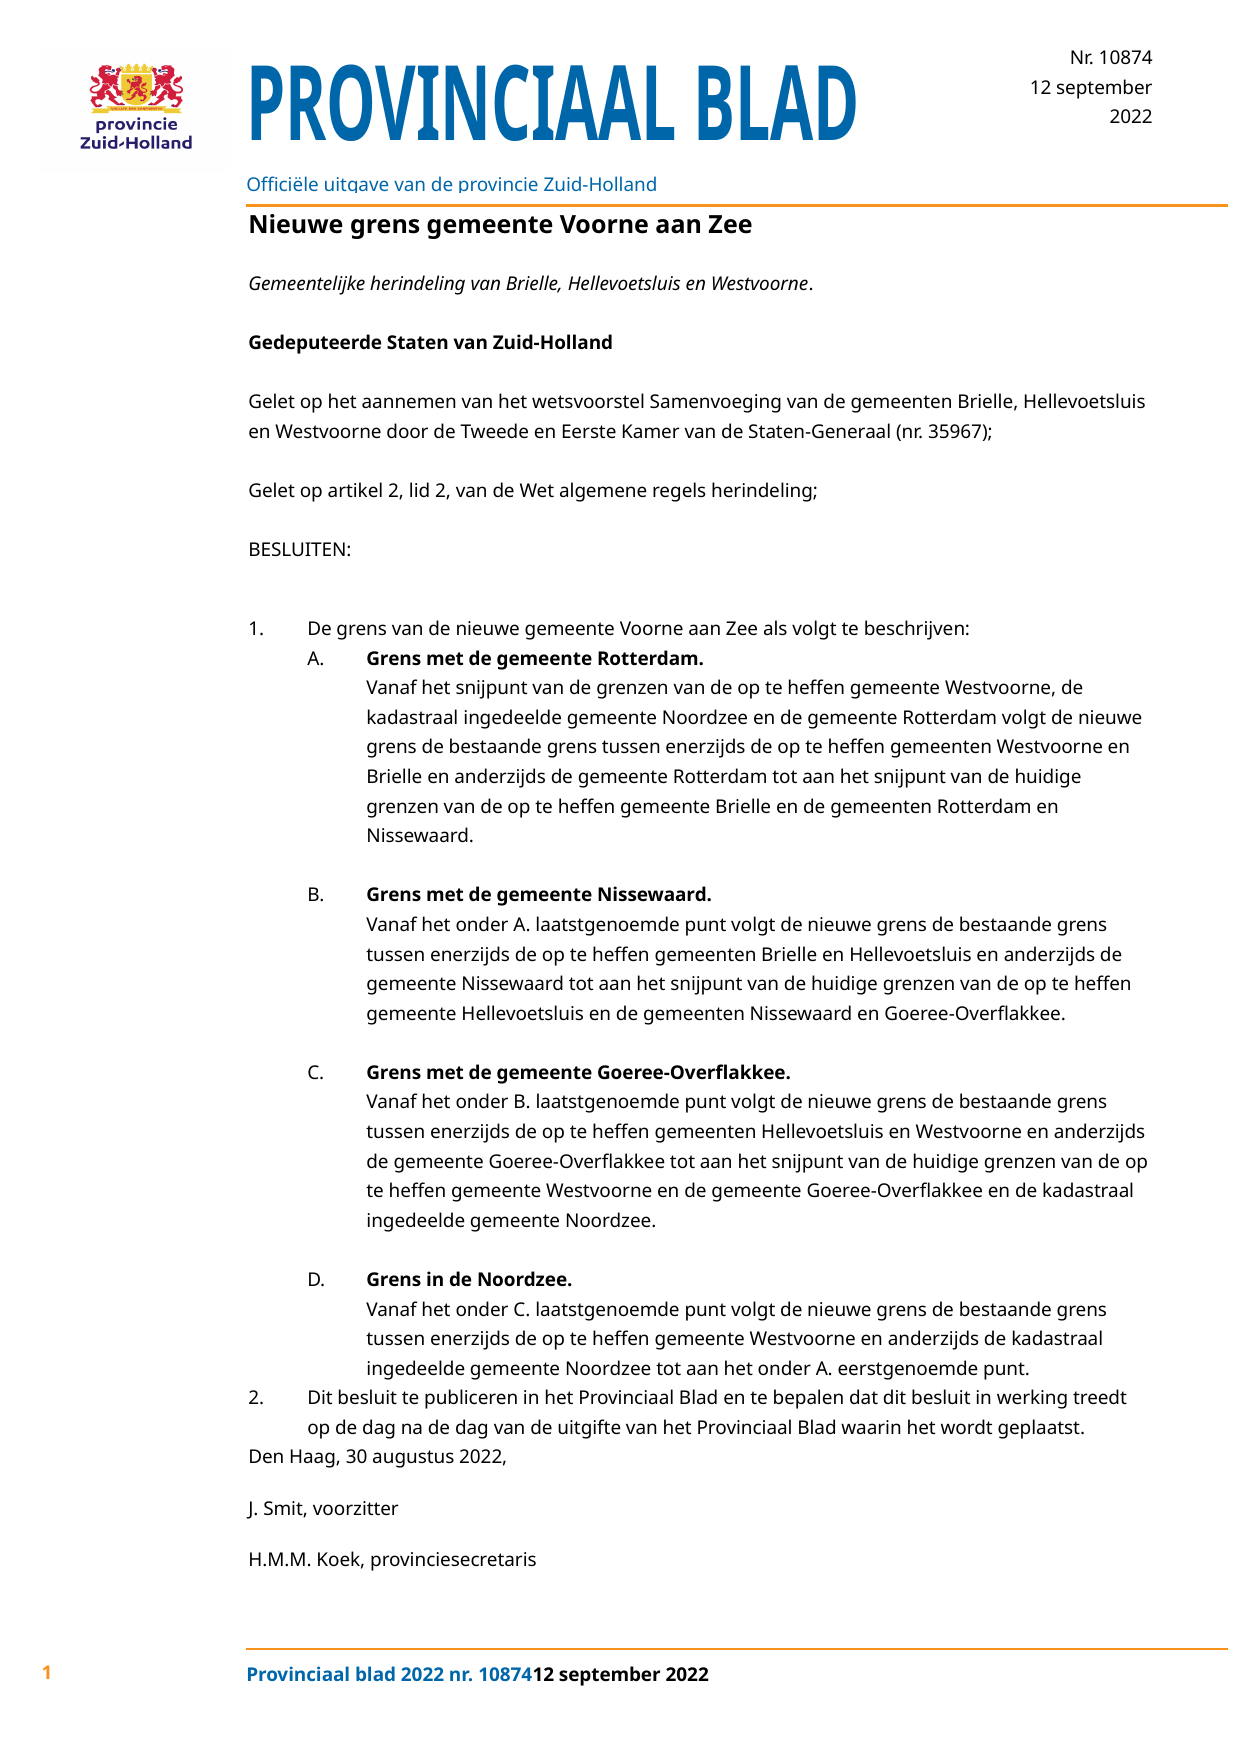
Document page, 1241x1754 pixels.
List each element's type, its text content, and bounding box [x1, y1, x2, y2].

text Den Haag, 30 augustus 2022, [248, 1444, 1152, 1469]
text J. Smit, voorzitter [248, 1495, 1152, 1521]
text Gedeputeerde Staten van Zuid-Holland [248, 329, 1152, 355]
text Gelet op het aannemen van het wetsvoorstel Samenvoeging van de gemeenten Brielle, Hellevoetsluis en Westvoorne door de Tweede en Eerste Kamer van de Staten-Generaal (nr. 35967); [248, 389, 1152, 444]
list De grens van de nieuwe gemeente Voorne aan Zee als volgt te beschrijven: [248, 615, 1152, 641]
list Grens met de gemeente Nissewaard. [307, 882, 1152, 907]
list Vanaf het onder A. laatstgenoemde punt volgt de nieuwe grens de bestaande grens tussen enerzijds de op te heffen gemeenten Brielle en Hellevoetsluis en anderzijds de gemeente Nissewaard tot aan het snijpunt van de huidige grenzen van de op te heffen gemeente Hellevoetsluis en de gemeenten Nissewaard en Goeree-Overflakkee. [307, 911, 1152, 1026]
text Gelet op artikel 2, lid 2, van de Wet algemene regels herindeling; [248, 477, 1152, 503]
list Vanaf het snijpunt van de grenzen van de op te heffen gemeente Westvoorne, de kadastraal ingedeelde gemeente Noordzee en de gemeente Rotterdam volgt de nieuwe grens de bestaande grens tussen enerzijds de op te heffen gemeenten Westvoorne en Brielle en anderzijds de gemeente Rotterdam tot aan het snijpunt van de huidige grenzen van de op te heffen gemeente Brielle en de gemeenten Rotterdam en Nissewaard. [307, 674, 1152, 848]
list Grens met de gemeente Rotterdam. [307, 645, 1152, 671]
list Dit besluit te publiceren in het Provinciaal Blad en te bepalen dat dit besluit in werking treedt op de dag na de dag van de uitgifte van het Provinciaal Blad waarin het wordt geplaatst. [248, 1384, 1152, 1440]
list Grens met de gemeente Goeree-Overflakkee. [307, 1059, 1152, 1085]
picture [41, 47, 231, 172]
list Vanaf het onder B. laatstgenoemde punt volgt de nieuwe grens de bestaande grens tussen enerzijds de op te heffen gemeenten Hellevoetsluis en Westvoorne en anderzijds de gemeente Goeree-Overflakkee tot aan het snijpunt van de huidige grenzen van de op te heffen gemeente Westvoorne en de gemeente Goeree-Overflakkee en de kadastraal ingedeelde gemeente Noordzee. [307, 1089, 1152, 1233]
text H.M.M. Koek, provinciesecretaris [248, 1547, 1152, 1572]
list Grens in de Noordzee. [307, 1266, 1152, 1292]
text Gemeentelijke herindeling van Brielle, Hellevoetsluis en Westvoorne. [248, 270, 1152, 296]
list Vanaf het onder C. laatstgenoemde punt volgt de nieuwe grens de bestaande grens tussen enerzijds de op te heffen gemeente Westvoorne en anderzijds de kadastraal ingedeelde gemeente Noordzee tot aan het onder A. eerstgenoemde punt. [307, 1296, 1152, 1381]
text BESLUITEN: [248, 537, 1152, 562]
text Nieuwe grens gemeente Voorne aan Zee [248, 207, 1152, 241]
